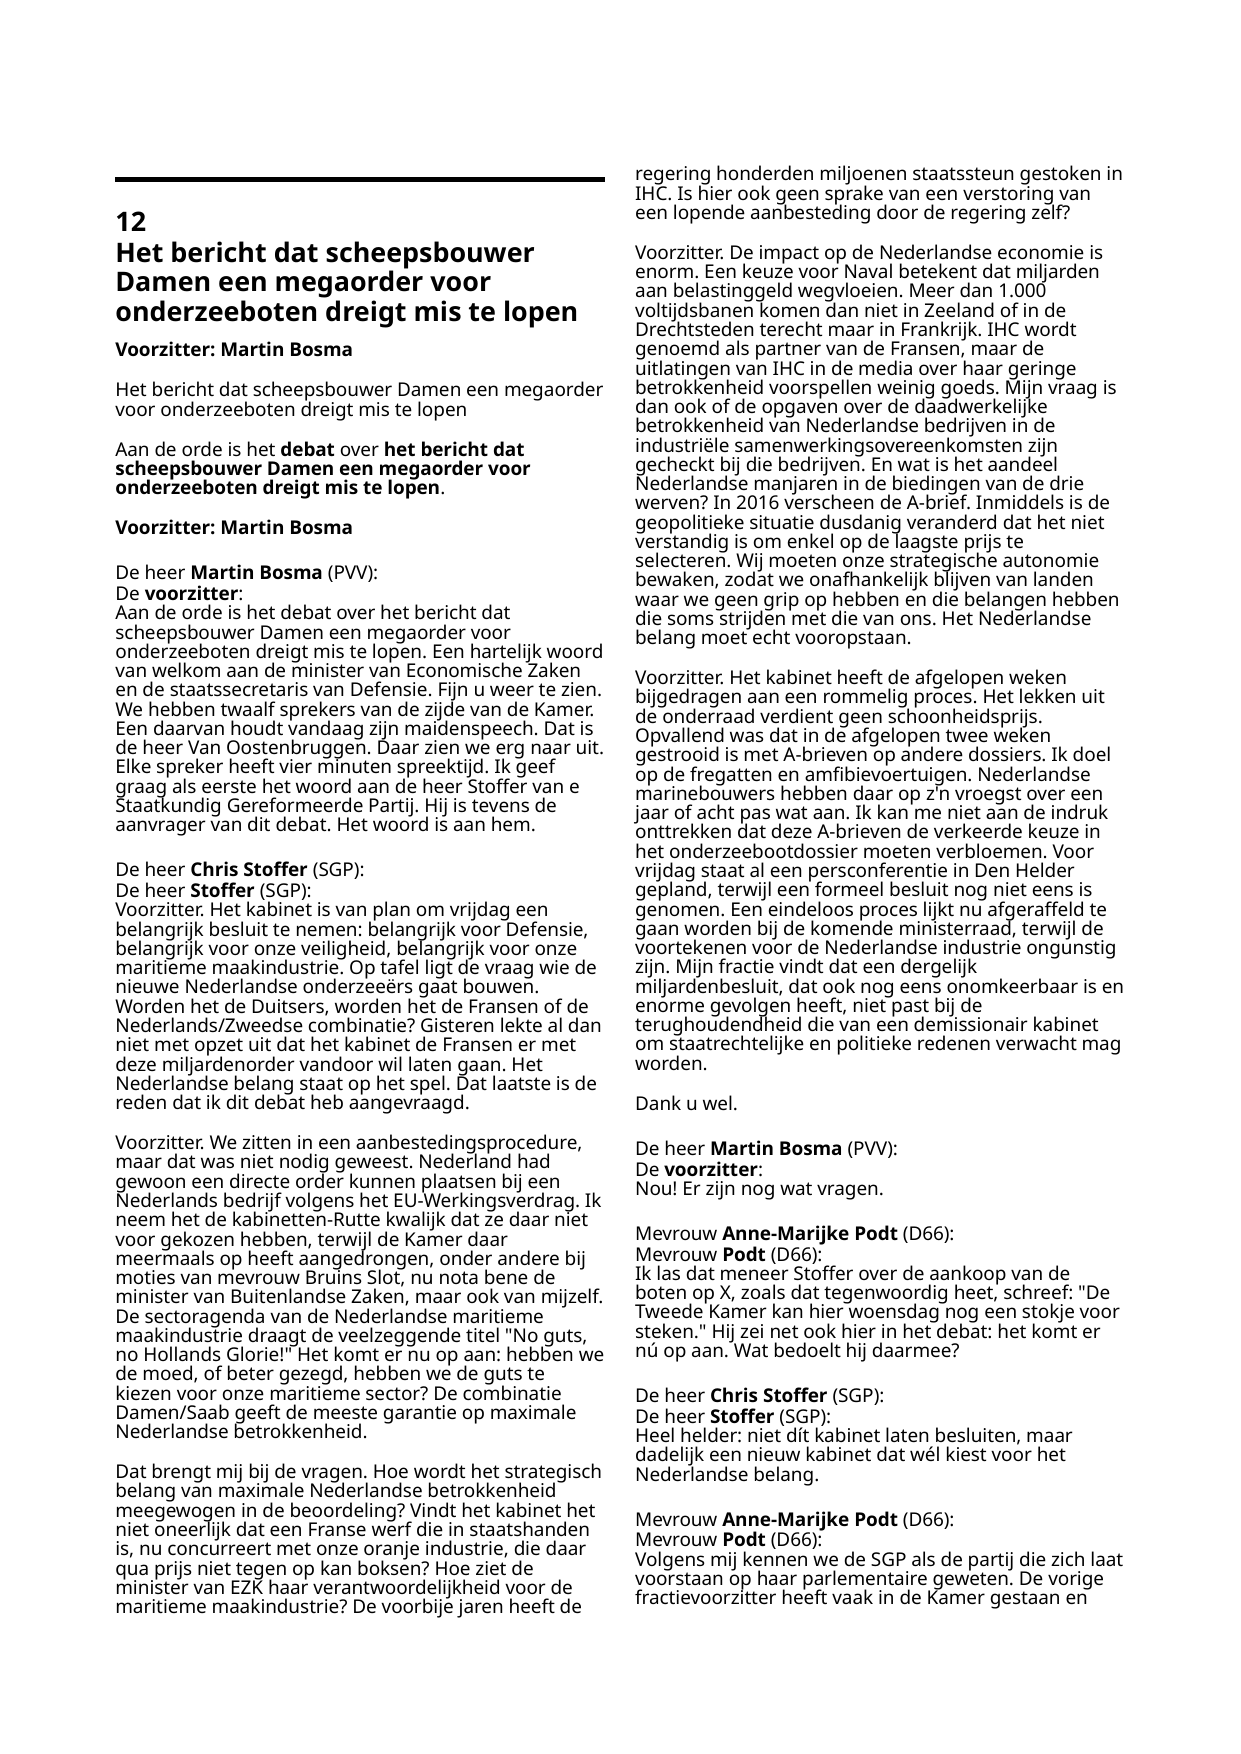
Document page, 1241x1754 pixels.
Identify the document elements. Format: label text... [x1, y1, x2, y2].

text Heel helder: niet dít kabinet laten besluiten, maar dadelijk een nieuw kabinet dat wél kiest voor het Nederlandse belang. [635, 1427, 1125, 1485]
text De heer Chris Stoffer (SGP): [635, 1382, 1125, 1408]
text Voorzitter. Het kabinet heeft de afgelopen weken bijgedragen aan een rommelig proces. Het lekken uit de onderraad verdient geen schoonheidsprijs. Opvallend was dat in de afgelopen twee weken gestrooid is met A-brieven op andere dossiers. Ik doel op de fregatten en amfibievoertuigen. Nederlandse marinebouwers hebben daar op z'n vroegst over een jaar of acht pas wat aan. Ik kan me niet aan de indruk onttrekken dat deze A-brieven de verkeerde keuze in het onderzeebootdossier moeten verbloemen. Voor vrijdag staat al een persconferentie in Den Helder gepland, terwijl een formeel besluit nog niet eens is genomen. Een eindeloos proces lijkt nu afgeraffeld te gaan worden bij de komende ministerraad, terwijl de voortekenen voor de Nederlandse industrie ongunstig zijn. Mijn fractie vindt dat een dergelijk miljardenbesluit, dat ook nog eens onomkeerbaar is en enorme gevolgen heeft, niet past bij de terughoudendheid die van een demissionair kabinet om staatrechtelijke en politieke redenen verwacht mag worden. [635, 669, 1125, 1074]
text Aan de orde is het debat over het bericht dat scheepsbouwer Damen een megaorder voor onderzeeboten dreigt mis te lopen. [115, 441, 605, 498]
text Voorzitter: Martin Bosma [115, 341, 605, 361]
text Mevrouw Anne-Marijke Podt (D66): [635, 1220, 1125, 1246]
text De voorzitter: [115, 585, 605, 604]
text De heer Stoffer (SGP): [115, 882, 605, 901]
text Dank u wel. [635, 1095, 1125, 1114]
text Het bericht dat scheepsbouwer Damen een megaorder voor onderzeeboten dreigt mis te lopen [115, 239, 605, 341]
text Dat brengt mij bij de vragen. Hoe wordt het strategisch belang van maximale Nederlandse betrokkenheid meegewogen in de beoordeling? Vindt het kabinet het niet oneerlijk dat een Franse werf die in staatshanden is, nu concurreert met onze oranje industrie, die daar qua prijs niet tegen op kan boksen? Hoe ziet de minister van EZK haar verantwoordelijkheid voor de maritieme maakindustrie? De voorbije jaren heeft de [115, 1463, 605, 1617]
text De heer Martin Bosma (PVV): [115, 559, 605, 585]
text De heer Chris Stoffer (SGP): [115, 856, 605, 882]
text Voorzitter: Martin Bosma [115, 519, 605, 538]
text Voorzitter. We zitten in een aanbestedingsprocedure, maar dat was niet nodig geweest. Nederland had gewoon een directe order kunnen plaatsen bij een Nederlands bedrijf volgens het EU-Werkingsverdrag. Ik neem het de kabinetten-Rutte kwalijk dat ze daar niet voor gekozen hebben, terwijl de Kamer daar meermaals op heeft aangedrongen, onder andere bij moties van mevrouw Bruins Slot, nu nota bene de minister van Buitenlandse Zaken, maar ook van mijzelf. De sectoragenda van de Nederlandse maritieme maakindustrie draagt de veelzeggende titel "No guts, no Hollands Glorie!" Het komt er nu op aan: hebben we de moed, of beter gezegd, hebben we de guts te kiezen voor onze maritieme sector? De combinatie Damen/Saab geeft de meeste garantie op maximale Nederlandse betrokkenheid. [115, 1134, 605, 1442]
text Volgens mij kennen we de SGP als de partij die zich laat voorstaan op haar parlementaire geweten. De vorige fractievoorzitter heeft vaak in de Kamer gestaan en [635, 1551, 1125, 1608]
text Mevrouw Podt (D66): [635, 1246, 1125, 1265]
text De heer Stoffer (SGP): [635, 1408, 1125, 1427]
text De voorzitter: [635, 1161, 1125, 1180]
text Mevrouw Anne-Marijke Podt (D66): [635, 1506, 1125, 1531]
text Aan de orde is het debat over het bericht dat scheepsbouwer Damen een megaorder voor onderzeeboten dreigt mis te lopen. Een hartelijk woord van welkom aan de minister van Economische Zaken en de staatssecretaris van Defensie. Fijn u weer te zien. We hebben twaalf sprekers van de zijde van de Kamer. Een daarvan houdt vandaag zijn maidenspeech. Dat is de heer Van Oostenbruggen. Daar zien we erg naar uit. Elke spreker heeft vier minuten spreektijd. Ik geef graag als eerste het woord aan de heer Stoffer van e Staatkundig Gereformeerde Partij. Hij is tevens de aanvrager van dit debat. Het woord is aan hem. [115, 604, 605, 836]
text Voorzitter. Het kabinet is van plan om vrijdag een belangrijk besluit te nemen: belangrijk voor Defensie, belangrijk voor onze veiligheid, belangrijk voor onze maritieme maakindustrie. Op tafel ligt de vraag wie de nieuwe Nederlandse onderzeeërs gaat bouwen. Worden het de Duitsers, worden het de Fransen of de Nederlands/Zweedse combinatie? Gisteren lekte al dan niet met opzet uit dat het kabinet de Fransen er met deze miljardenorder vandoor wil laten gaan. Het Nederlandse belang staat op het spel. Dat laatste is de reden dat ik dit debat heb aangevraagd. [115, 901, 605, 1113]
text Nou! Er zijn nog wat vragen. [635, 1180, 1125, 1199]
text Voorzitter. De impact op de Nederlandse economie is enorm. Een keuze voor Naval betekent dat miljarden aan belastinggeld wegvloeien. Meer dan 1.000 voltijdsbanen komen dan niet in Zeeland of in de Drechtsteden terecht maar in Frankrijk. IHC wordt genoemd als partner van de Fransen, maar de uitlatingen van IHC in de media over haar geringe betrokkenheid voorspellen weinig goeds. Mijn vraag is dan ook of de opgaven over de daadwerkelijke betrokkenheid van Nederlandse bedrijven in de industriële samenwerkingsovereenkomsten zijn gecheckt bij die bedrijven. En wat is het aandeel Nederlandse manjaren in de biedingen van de drie werven? In 2016 verscheen de A-brief. Inmiddels is de geopolitieke situatie dusdanig veranderd dat het niet verstandig is om enkel op de laagste prijs te selecteren. Wij moeten onze strategische autonomie bewaken, zodat we onafhankelijk blijven van landen waar we geen grip op hebben en die belangen hebben die soms strijden met die van ons. Het Nederlandse belang moet echt vooropstaan. [635, 244, 1125, 648]
text regering honderden miljoenen staatssteun gestoken in IHC. Is hier ook geen sprake van een verstoring van een lopende aanbesteding door de regering zelf? [635, 165, 1125, 223]
text De heer Martin Bosma (PVV): [635, 1135, 1125, 1161]
text Ik las dat meneer Stoffer over de aankoop van de boten op X, zoals dat tegenwoordig heet, schreef: "De Tweede Kamer kan hier woensdag nog een stokje voor steken." Hij zei net ook hier in het debat: het komt er nú op aan. Wat bedoelt hij daarmee? [635, 1265, 1125, 1361]
text Het bericht dat scheepsbouwer Damen een megaorder voor onderzeeboten dreigt mis te lopen [115, 381, 605, 420]
text Mevrouw Podt (D66): [635, 1531, 1125, 1551]
text 12 [115, 203, 605, 239]
